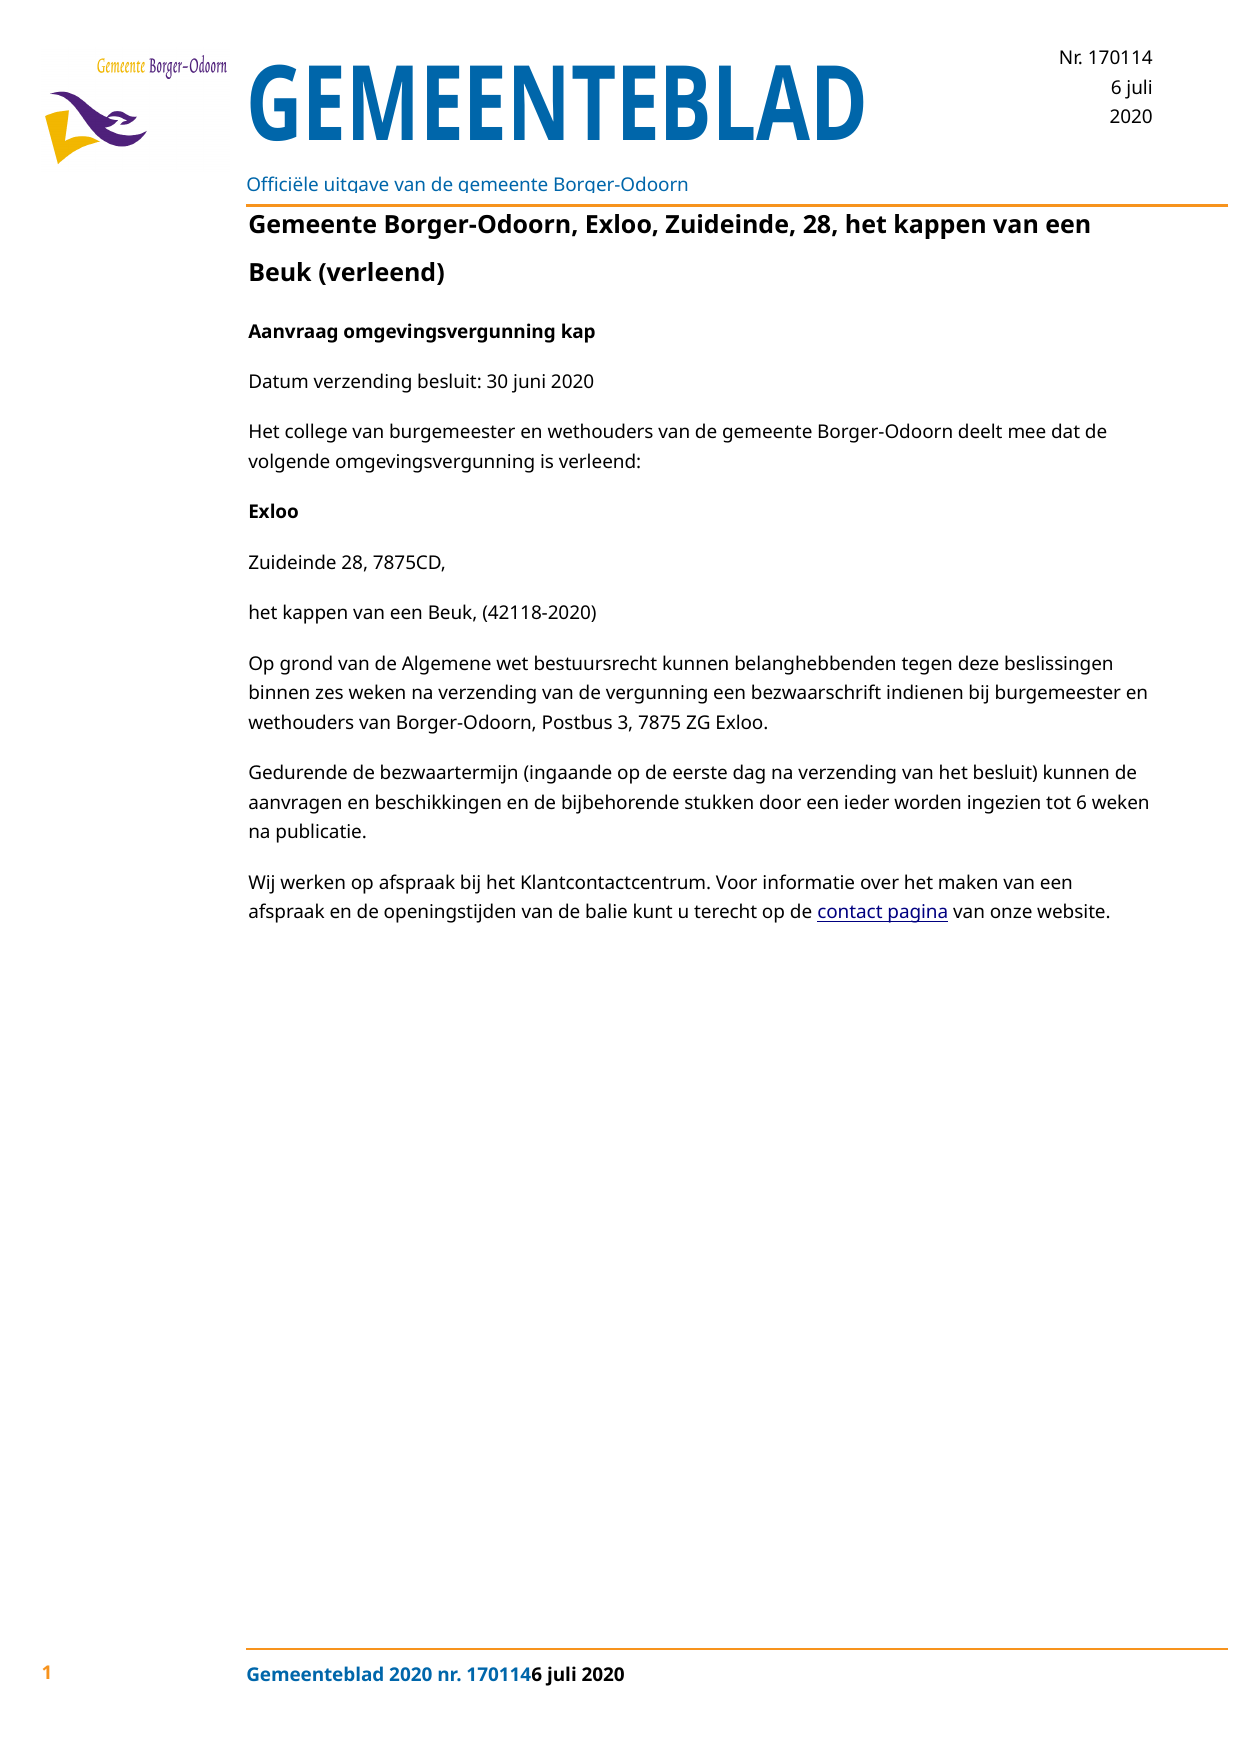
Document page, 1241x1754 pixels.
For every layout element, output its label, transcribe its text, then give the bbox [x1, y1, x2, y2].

picture [41, 47, 231, 172]
text Zuideinde 28, 7875CD, [248, 549, 1152, 575]
text Gedurende de bezwaartermijn (ingaande op de eerste dag na verzending van het besluit) kunnen de aanvragen en beschikkingen en de bijbehorende stukken door een ieder worden ingezien tot 6 weken na publicatie. [248, 759, 1152, 844]
text Exloo [248, 499, 1152, 524]
text Het college van burgemeester en wethouders van de gemeente Borger-Odoorn deelt mee dat de volgende omgevingsvergunning is verleend: [248, 419, 1152, 474]
text Gemeente Borger-Odoorn, Exloo, Zuideinde, 28, het kappen van een Beuk (verleend) [248, 207, 1152, 288]
text Op grond van de Algemene wet bestuursrecht kunnen belanghebbenden tegen deze beslissingen binnen zes weken na verzending van de vergunning een bezwaarschrift indienen bij burgemeester en wethouders van Borger-Odoorn, Postbus 3, 7875 ZG Exloo. [248, 650, 1152, 735]
text Aanvraag omgevingsvergunning kap [248, 318, 1152, 344]
text Datum verzending besluit: 30 juni 2020 [248, 368, 1152, 394]
text het kappen van een Beuk, (42118-2020) [248, 599, 1152, 625]
text Wij werken op afspraak bij het Klantcontactcentrum. Voor informatie over het maken van een afspraak en de openingstijden van de balie kunt u terecht op de contact pagina van onze website. [248, 869, 1152, 924]
